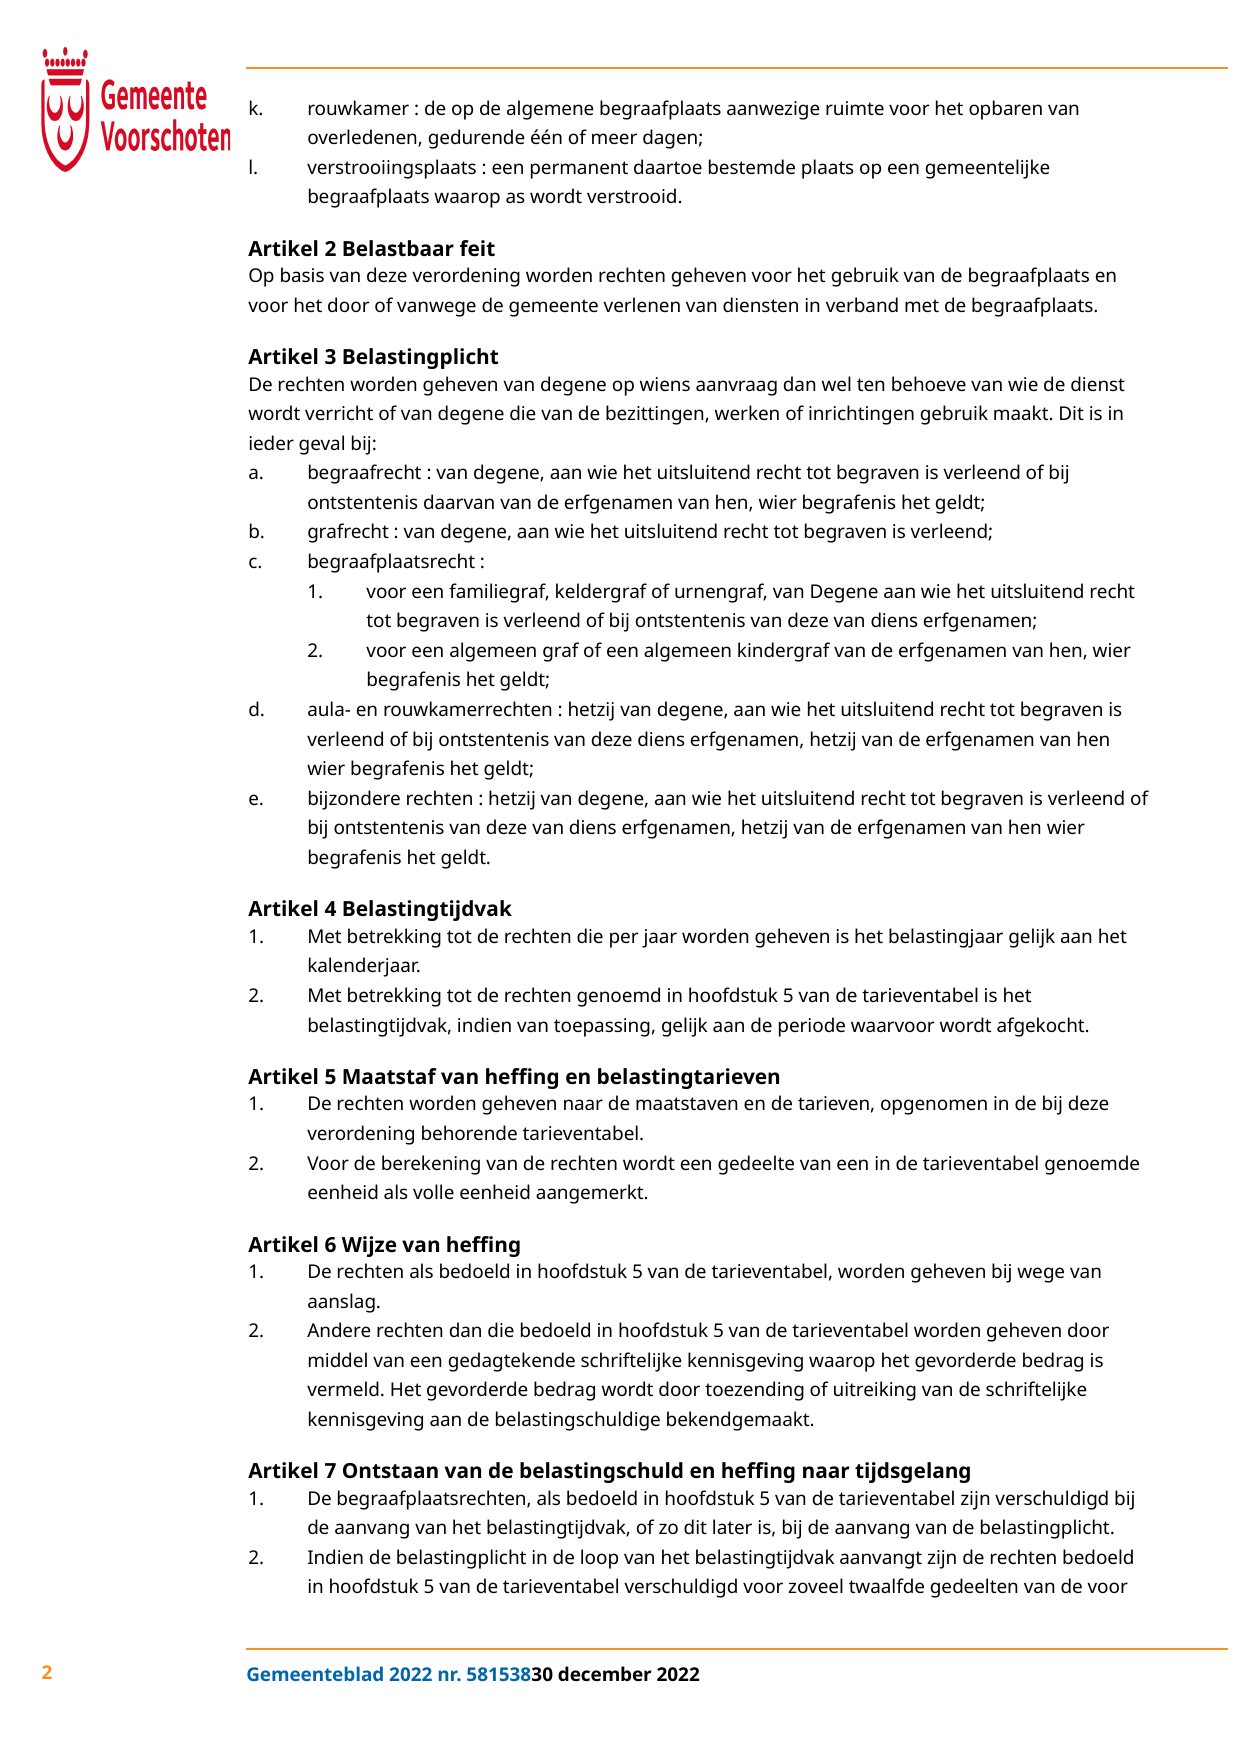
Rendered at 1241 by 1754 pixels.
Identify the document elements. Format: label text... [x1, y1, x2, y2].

list voor een familiegraf, keldergraf of urnengraf, van Degene aan wie het uitsluitend recht tot begraven is verleend of bij ontstentenis van deze van diens erfgenamen; [307, 578, 1152, 633]
text Artikel 2 Belastbaar feit [248, 234, 1152, 262]
text Op basis van deze verordening worden rechten geheven voor het gebruik van de begraafplaats en voor het door of vanwege de gemeente verlenen van diensten in verband met de begraafplaats. [248, 262, 1152, 318]
text De rechten worden geheven van degene op wiens aanvraag dan wel ten behoeve van wie de dienst wordt verricht of van degene die van de bezittingen, werken of inrichtingen gebruik maakt. Dit is in ieder geval bij: [248, 371, 1152, 456]
text Artikel 5 Maatstaf van heffing en belastingtarieven [248, 1062, 1152, 1091]
list Indien de belastingplicht in de loop van het belastingtijdvak aanvangt zijn de rechten bedoeld in hoofdstuk 5 van de tarieventabel verschuldigd voor zoveel twaalfde gedeelten van de voor [248, 1544, 1152, 1599]
list Andere rechten dan die bedoeld in hoofdstuk 5 van de tarieventabel worden geheven door middel van een gedagtekende schriftelijke kennisgeving waarop het gevorderde bedrag is vermeld. Het gevorderde bedrag wordt door toezending of uitreiking van de schriftelijke kennisgeving aan de belastingschuldige bekendgemaakt. [248, 1317, 1152, 1432]
text Artikel 4 Belastingtijdvak [248, 894, 1152, 923]
list De begraafplaatsrechten, als bedoeld in hoofdstuk 5 van de tarieventabel zijn verschuldigd bij de aanvang van het belastingtijdvak, of zo dit later is, bij de aanvang van de belastingplicht. [248, 1485, 1152, 1540]
list grafrecht : van degene, aan wie het uitsluitend recht tot begraven is verleend; [248, 519, 1152, 544]
list bijzondere rechten : hetzij van degene, aan wie het uitsluitend recht tot begraven is verleend of bij ontstentenis van deze van diens erfgenamen, hetzij van de erfgenamen van hen wier begrafenis het geldt. [248, 785, 1152, 870]
text Artikel 3 Belastingplicht [248, 342, 1152, 371]
list aula- en rouwkamerrechten : hetzij van degene, aan wie het uitsluitend recht tot begraven is verleend of bij ontstentenis van deze diens erfgenamen, hetzij van de erfgenamen van hen wier begrafenis het geldt; [248, 696, 1152, 781]
list Met betrekking tot de rechten die per jaar worden geheven is het belastingjaar gelijk aan het kalenderjaar. [248, 923, 1152, 978]
text Artikel 7 Ontstaan van de belastingschuld en heffing naar tijdsgelang [248, 1457, 1152, 1485]
picture [41, 47, 231, 172]
list voor een algemeen graf of een algemeen kindergraf van de erfgenamen van hen, wier begrafenis het geldt; [307, 637, 1152, 692]
list rouwkamer : de op de algemene begraafplaats aanwezige ruimte voor het opbaren van overledenen, gedurende één of meer dagen; [248, 95, 1152, 150]
list De rechten worden geheven naar de maatstaven en de tarieven, opgenomen in de bij deze verordening behorende tarieventabel. [248, 1091, 1152, 1146]
list Met betrekking tot de rechten genoemd in hoofdstuk 5 van de tarieventabel is het belastingtijdvak, indien van toepassing, gelijk aan de periode waarvoor wordt afgekocht. [248, 982, 1152, 1037]
list begraafrecht : van degene, aan wie het uitsluitend recht tot begraven is verleend of bij ontstentenis daarvan van de erfgenamen van hen, wier begrafenis het geldt; [248, 459, 1152, 515]
list Voor de berekening van de rechten wordt een gedeelte van een in de tarieventabel genoemde eenheid als volle eenheid aangemerkt. [248, 1150, 1152, 1205]
list verstrooiingsplaats : een permanent daartoe bestemde plaats op een gemeentelijke begraafplaats waarop as wordt verstrooid. [248, 154, 1152, 209]
list De rechten als bedoeld in hoofdstuk 5 van de tarieventabel, worden geheven bij wege van aanslag. [248, 1258, 1152, 1313]
text Artikel 6 Wijze van heffing [248, 1230, 1152, 1258]
list begraafplaatsrecht : [248, 548, 1152, 574]
